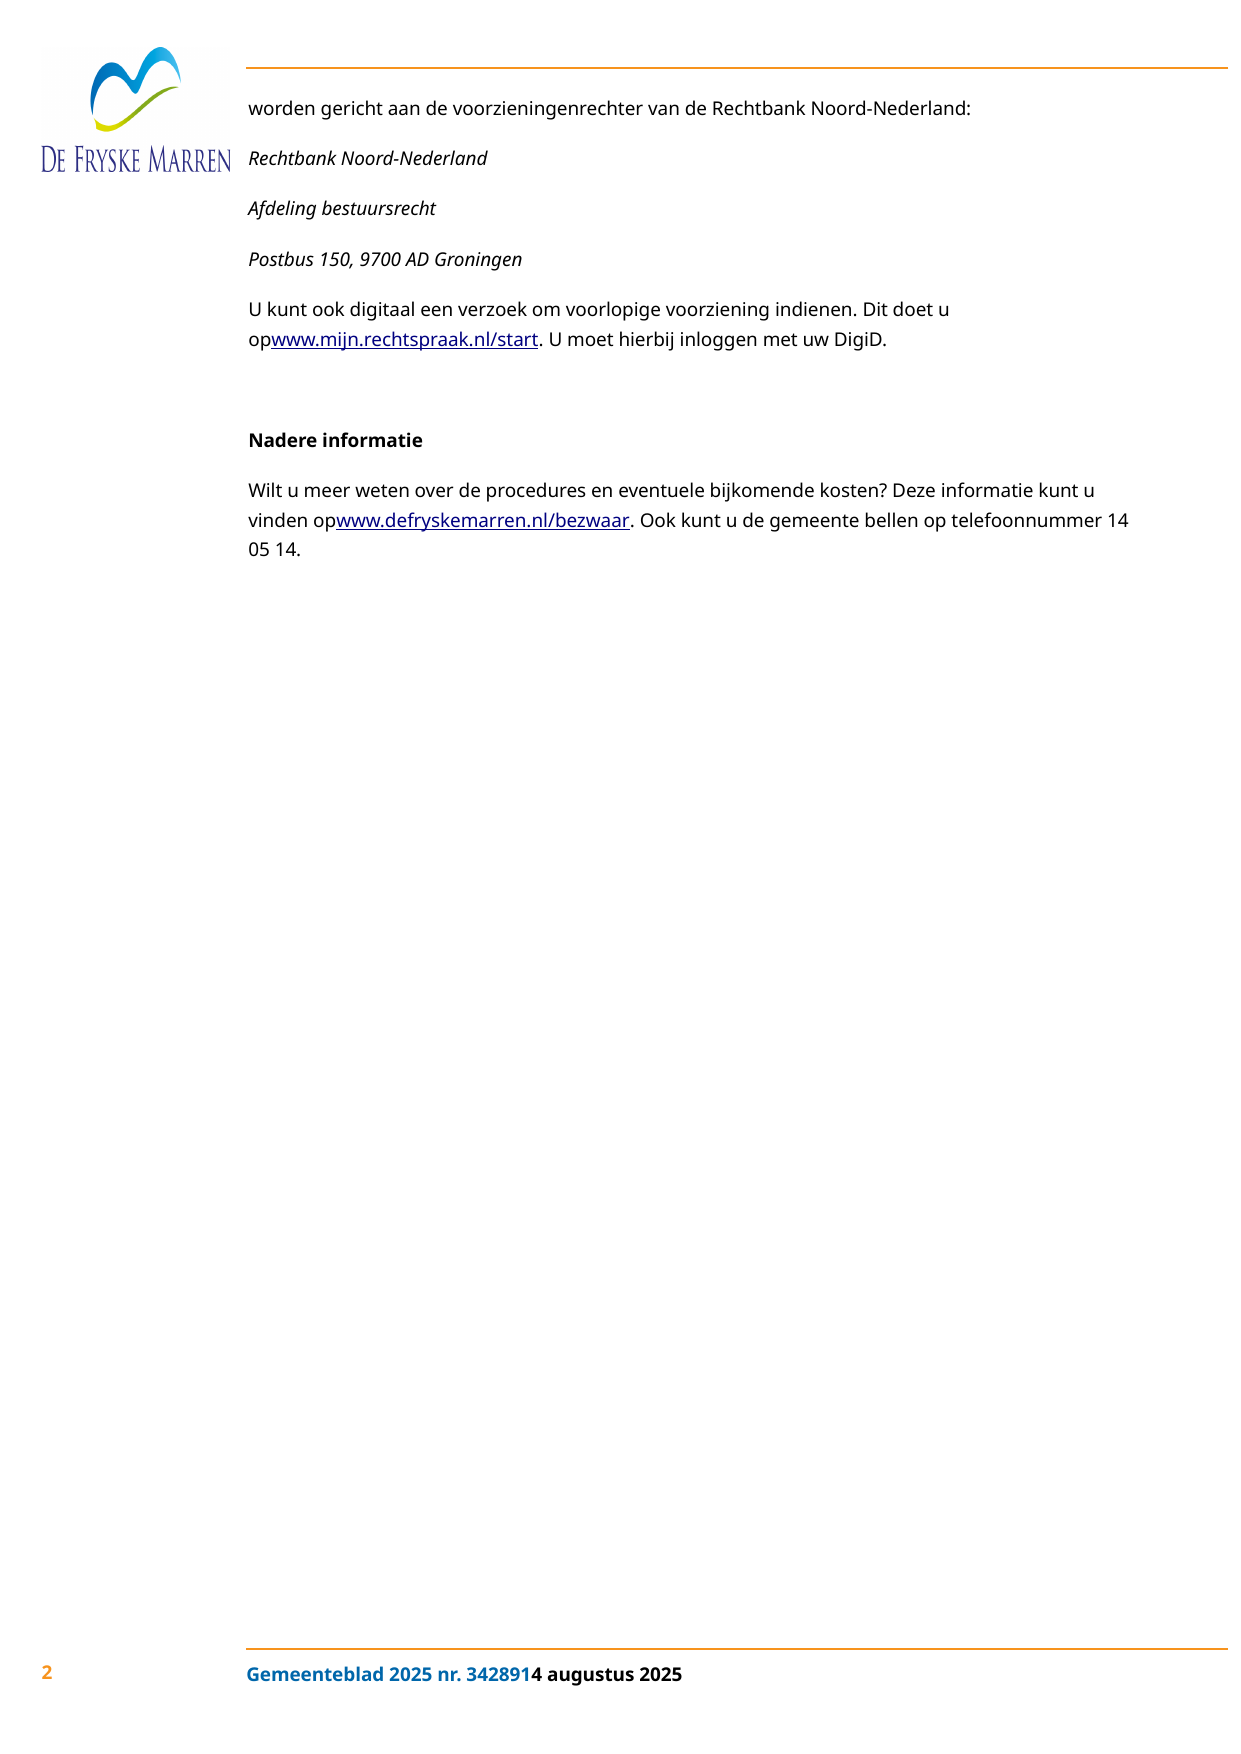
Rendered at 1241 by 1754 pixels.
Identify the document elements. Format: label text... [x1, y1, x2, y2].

text worden gericht aan de voorzieningenrechter van de Rechtbank Noord-Nederland: [248, 95, 1152, 121]
text Afdeling bestuursrecht [248, 196, 1152, 221]
text Postbus 150, 9700 AD Groningen [248, 246, 1152, 272]
picture [41, 47, 231, 172]
text Wilt u meer weten over de procedures en eventuele bijkomende kosten? Deze informatie kunt u vinden opwww.defryskemarren.nl/bezwaar. Ook kunt u de gemeente bellen op telefoonnummer 14 05 14. [248, 477, 1152, 562]
text U kunt ook digitaal een verzoek om voorlopige voorziening indienen. Dit doet u opwww.mijn.rechtspraak.nl/start. U moet hierbij inloggen met uw DigiD. [248, 296, 1152, 352]
text Nadere informatie [248, 427, 1152, 453]
text Rechtbank Noord-Nederland [248, 145, 1152, 171]
